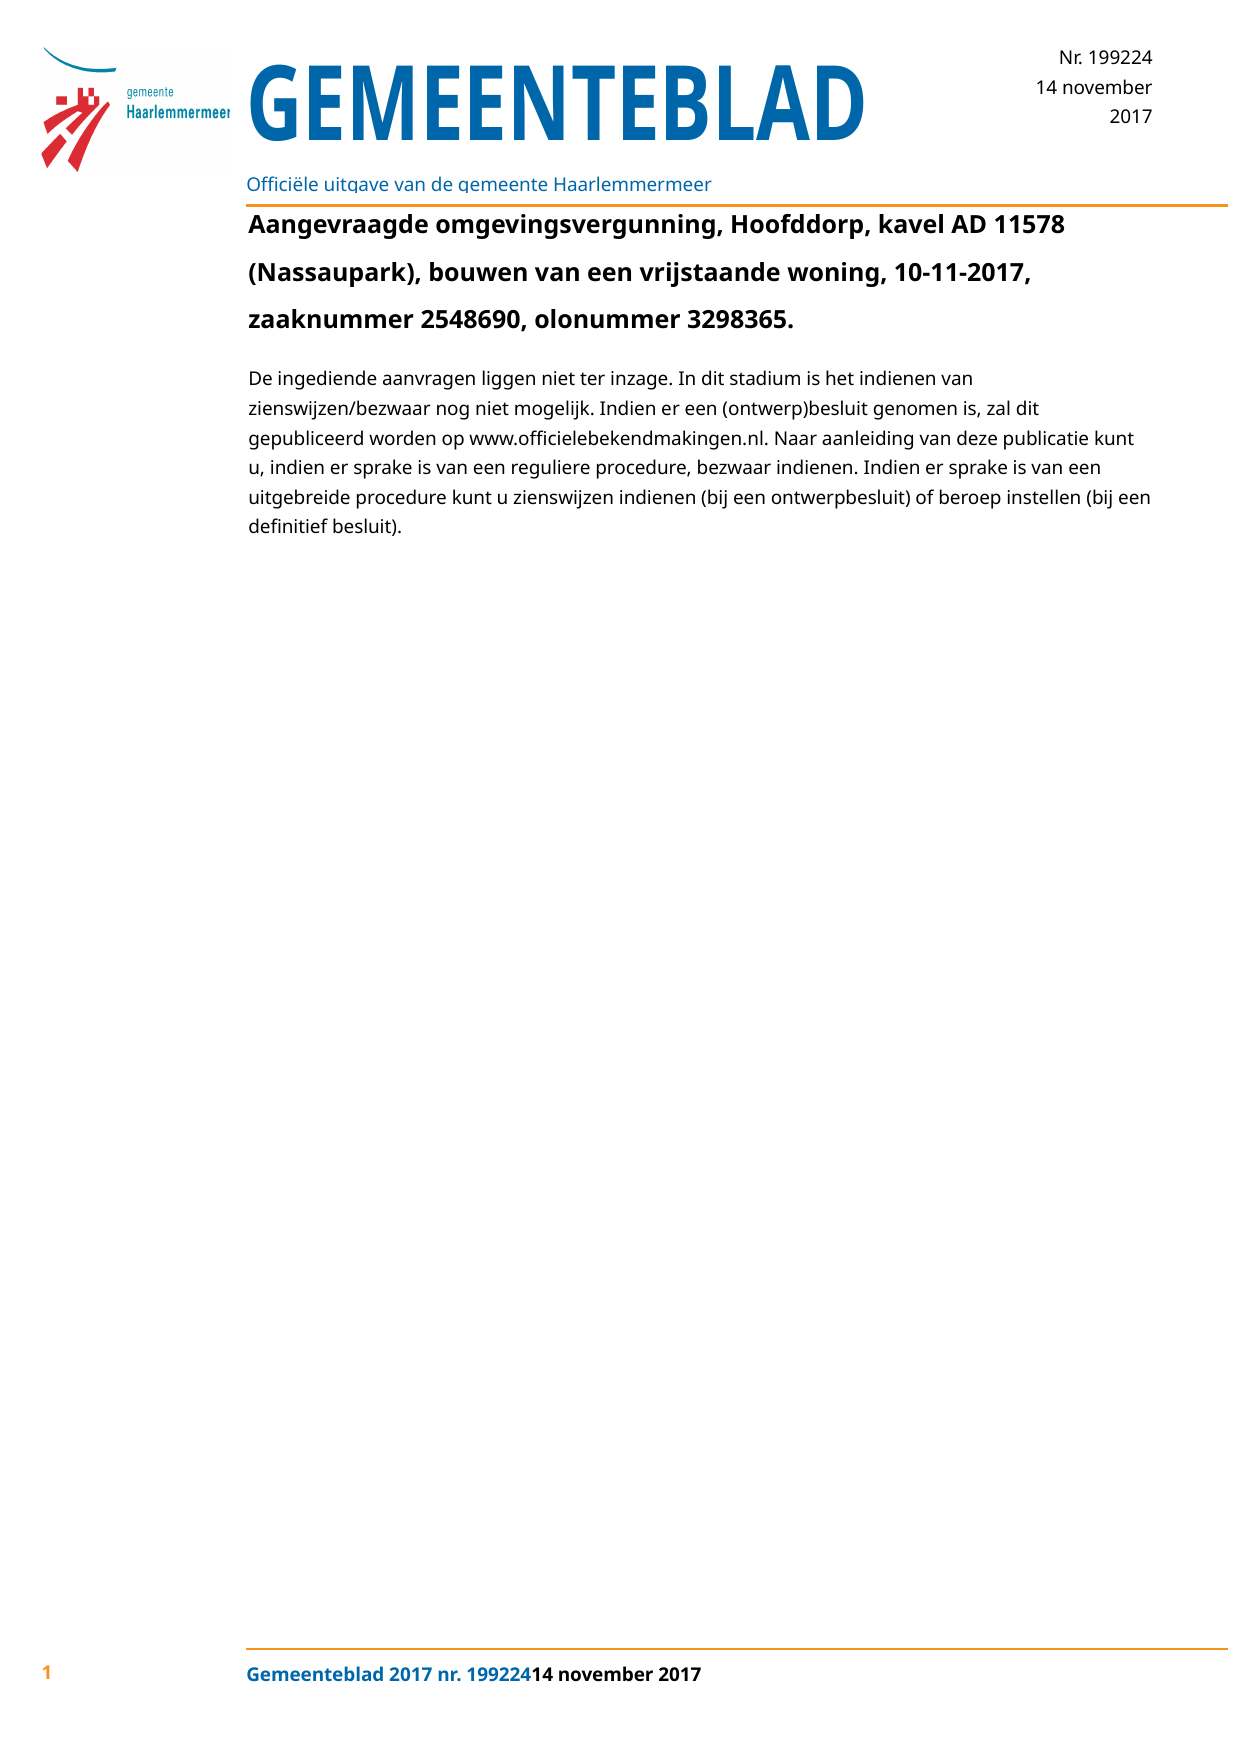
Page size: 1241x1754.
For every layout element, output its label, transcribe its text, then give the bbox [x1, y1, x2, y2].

text De ingediende aanvragen liggen niet ter inzage. In dit stadium is het indienen van zienswijzen/bezwaar nog niet mogelijk. Indien er een (ontwerp)besluit genomen is, zal dit gepubliceerd worden op www.officielebekendmakingen.nl. Naar aanleiding van deze publicatie kunt u, indien er sprake is van een reguliere procedure, bezwaar indienen. Indien er sprake is van een uitgebreide procedure kunt u zienswijzen indienen (bij een ontwerpbesluit) of beroep instellen (bij een definitief besluit). [248, 366, 1152, 539]
picture [41, 47, 231, 172]
text Aangevraagde omgevingsvergunning, Hoofddorp, kavel AD 11578 (Nassaupark), bouwen van een vrijstaande woning, 10-11-2017, zaaknummer 2548690, olonummer 3298365. [248, 207, 1152, 336]
